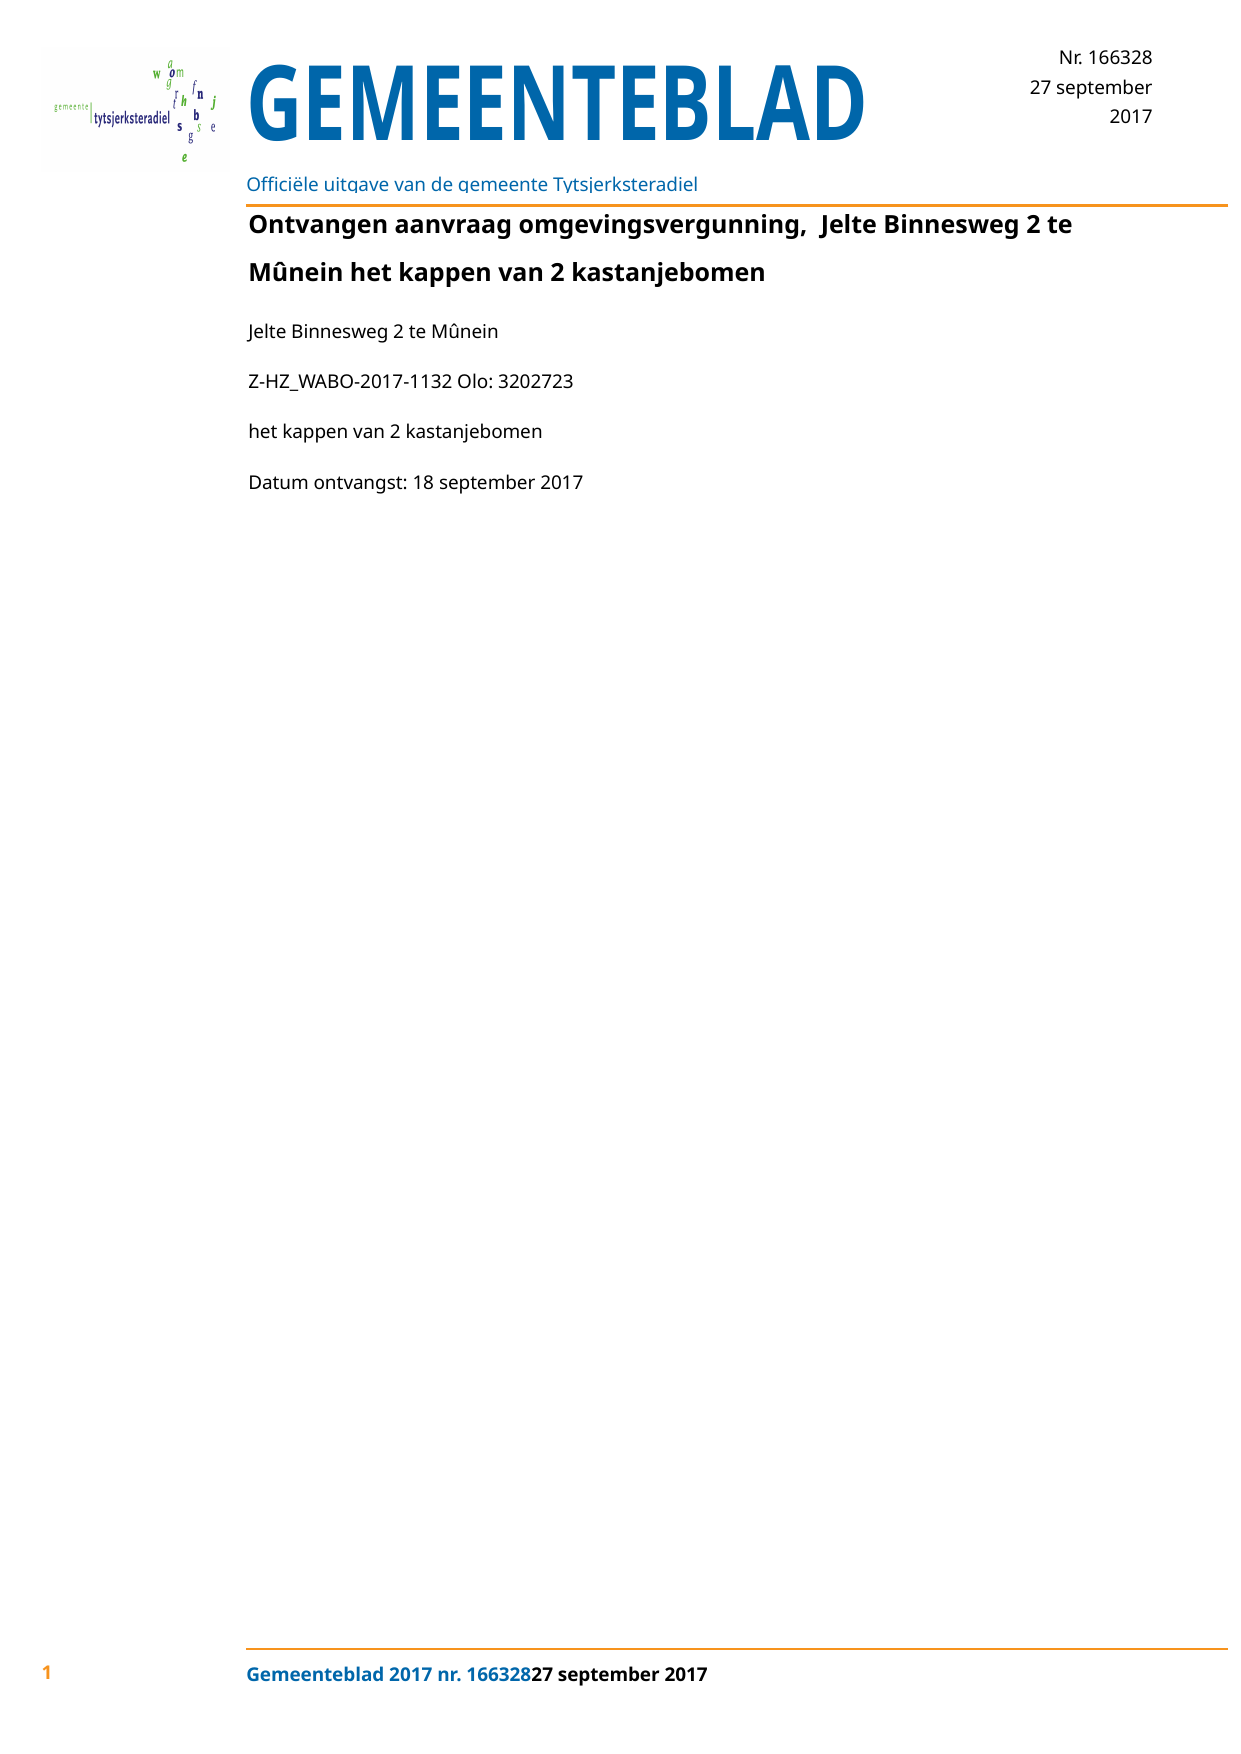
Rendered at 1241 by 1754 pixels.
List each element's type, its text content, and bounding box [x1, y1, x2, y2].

text Z-HZ_WABO-2017-1132 Olo: 3202723 [248, 368, 1152, 394]
picture [41, 47, 231, 172]
text Jelte Binnesweg 2 te Mûnein [248, 318, 1152, 344]
text het kappen van 2 kastanjebomen [248, 419, 1152, 444]
text Ontvangen aanvraag omgevingsvergunning, Jelte Binnesweg 2 te Mûnein het kappen van 2 kastanjebomen [248, 207, 1152, 288]
text Datum ontvangst: 18 september 2017 [248, 469, 1152, 495]
